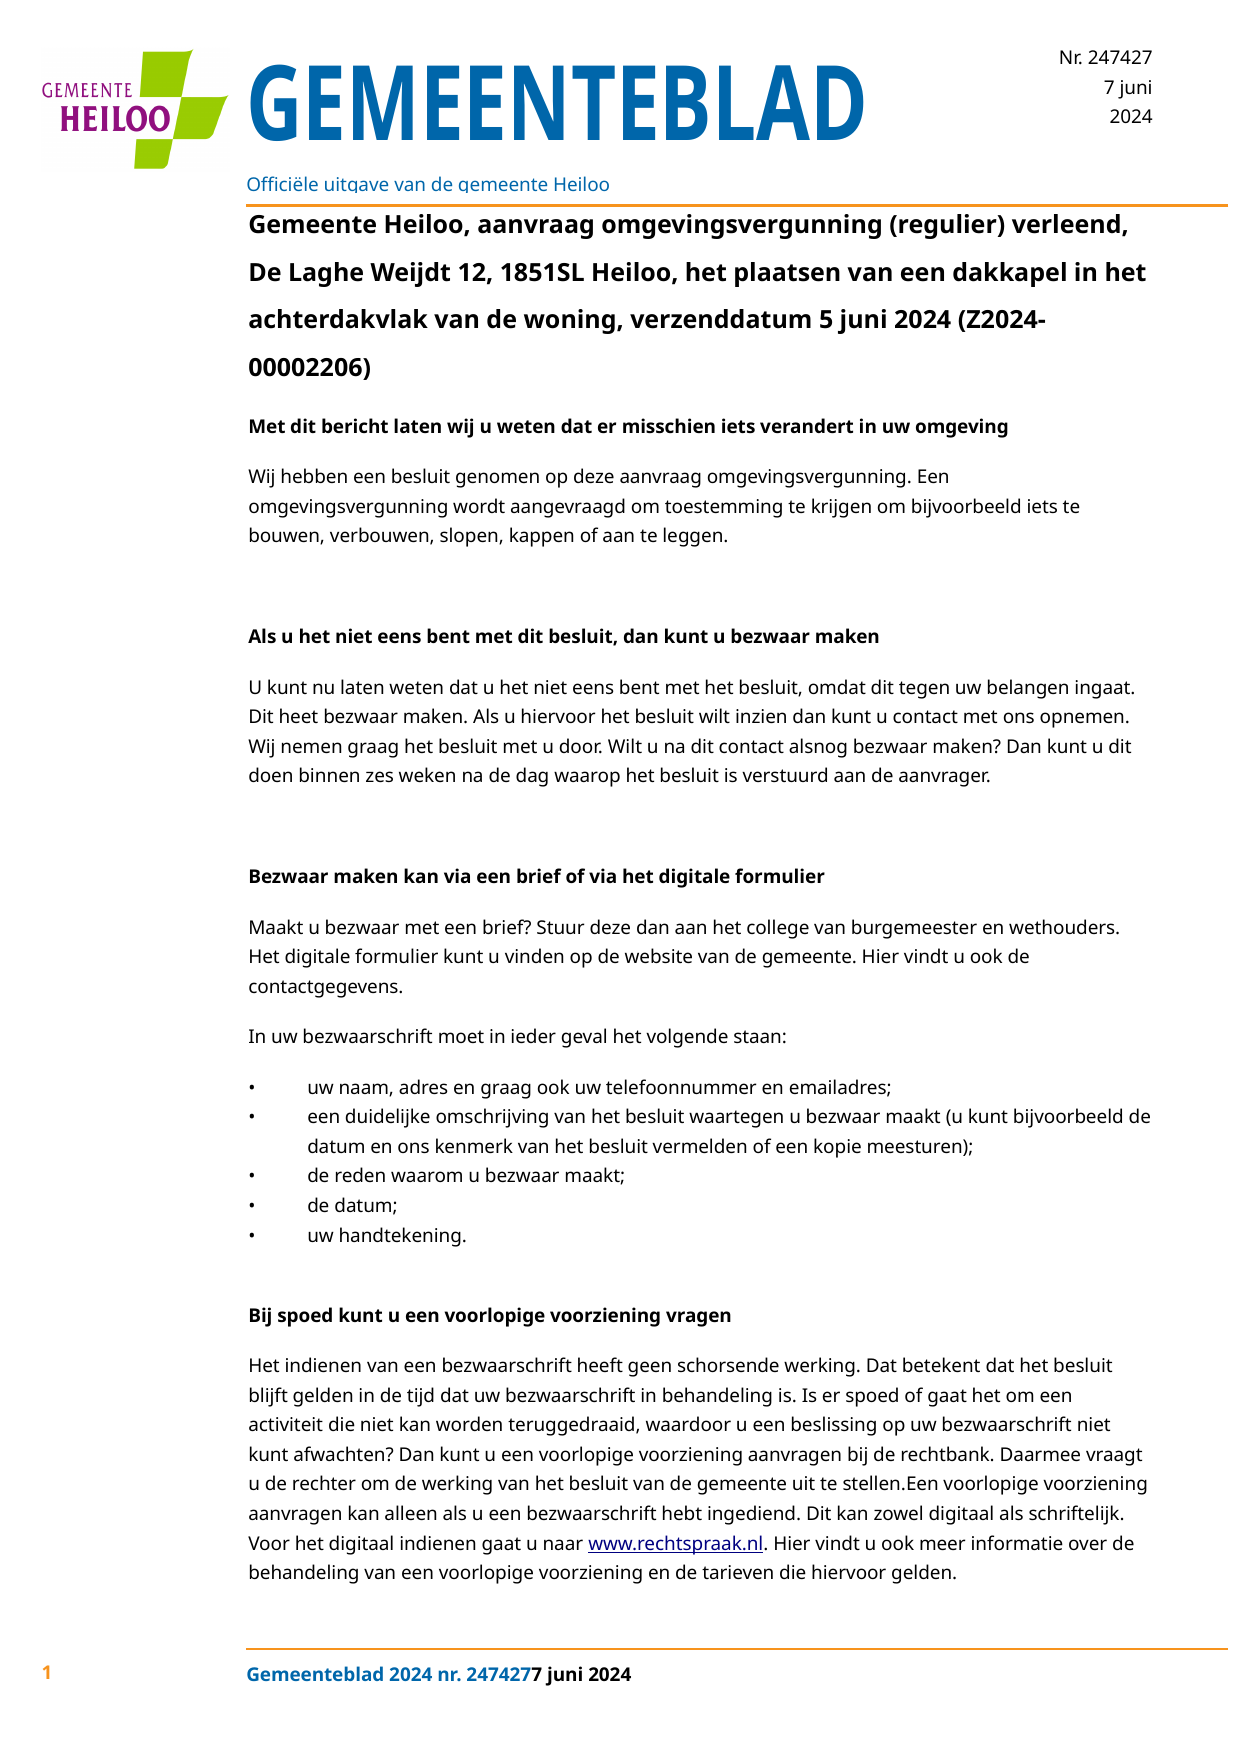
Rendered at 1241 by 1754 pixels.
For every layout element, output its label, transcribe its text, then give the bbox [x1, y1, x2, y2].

text Met dit bericht laten wij u weten dat er misschien iets verandert in uw omgeving [248, 413, 1152, 439]
text Als u het niet eens bent met dit besluit, dan kunt u bezwaar maken [248, 623, 1152, 649]
text Bij spoed kunt u een voorlopige voorziening vragen [248, 1302, 1152, 1328]
list de reden waarom u bezwaar maakt; [248, 1163, 1152, 1188]
picture [41, 47, 231, 172]
text U kunt nu laten weten dat u het niet eens bent met het besluit, omdat dit tegen uw belangen ingaat. Dit heet bezwaar maken. Als u hiervoor het besluit wilt inzien dan kunt u contact met ons opnemen. Wij nemen graag het besluit met u door. Wilt u na dit contact alsnog bezwaar maken? Dan kunt u dit doen binnen zes weken na de dag waarop het besluit is verstuurd aan de aanvrager. [248, 674, 1152, 788]
text In uw bezwaarschrift moet in ieder geval het volgende staan: [248, 1023, 1152, 1049]
list een duidelijke omschrijving van het besluit waartegen u bezwaar maakt (u kunt bijvoorbeeld de datum en ons kenmerk van het besluit vermelden of een kopie meesturen); [248, 1103, 1152, 1159]
list uw naam, adres en graag ook uw telefoonnummer en emailadres; [248, 1074, 1152, 1100]
text Het indienen van een bezwaarschrift heeft geen schorsende werking. Dat betekent dat het besluit blijft gelden in de tijd dat uw bezwaarschrift in behandeling is. Is er spoed of gaat het om een activiteit die niet kan worden teruggedraaid, waardoor u een beslissing op uw bezwaarschrift niet kunt afwachten? Dan kunt u een voorlopige voorziening aanvragen bij de rechtbank. Daarmee vraagt u de rechter om de werking van het besluit van de gemeente uit te stellen.Een voorlopige voorziening aanvragen kan alleen als u een bezwaarschrift hebt ingediend. Dit kan zowel digitaal als schriftelijk. Voor het digitaal indienen gaat u naar www.rechtspraak.nl. Hier vindt u ook meer informatie over de behandeling van een voorlopige voorziening en de tarieven die hiervoor gelden. [248, 1352, 1152, 1585]
list uw handtekening. [248, 1222, 1152, 1248]
list de datum; [248, 1192, 1152, 1218]
text Maakt u bezwaar met een brief? Stuur deze dan aan het college van burgemeester en wethouders. Het digitale formulier kunt u vinden op de website van de gemeente. Hier vindt u ook de contactgegevens. [248, 914, 1152, 999]
text Bezwaar maken kan via een brief of via het digitale formulier [248, 863, 1152, 889]
text Wij hebben een besluit genomen op deze aanvraag omgevingsvergunning. Een omgevingsvergunning wordt aangevraagd om toestemming te krijgen om bijvoorbeeld iets te bouwen, verbouwen, slopen, kappen of aan te leggen. [248, 463, 1152, 548]
text Gemeente Heiloo, aanvraag omgevingsvergunning (regulier) verleend, De Laghe Weijdt 12, 1851SL Heiloo, het plaatsen van een dakkapel in het achterdakvlak van de woning, verzenddatum 5 juni 2024 (Z2024-00002206) [248, 207, 1152, 384]
